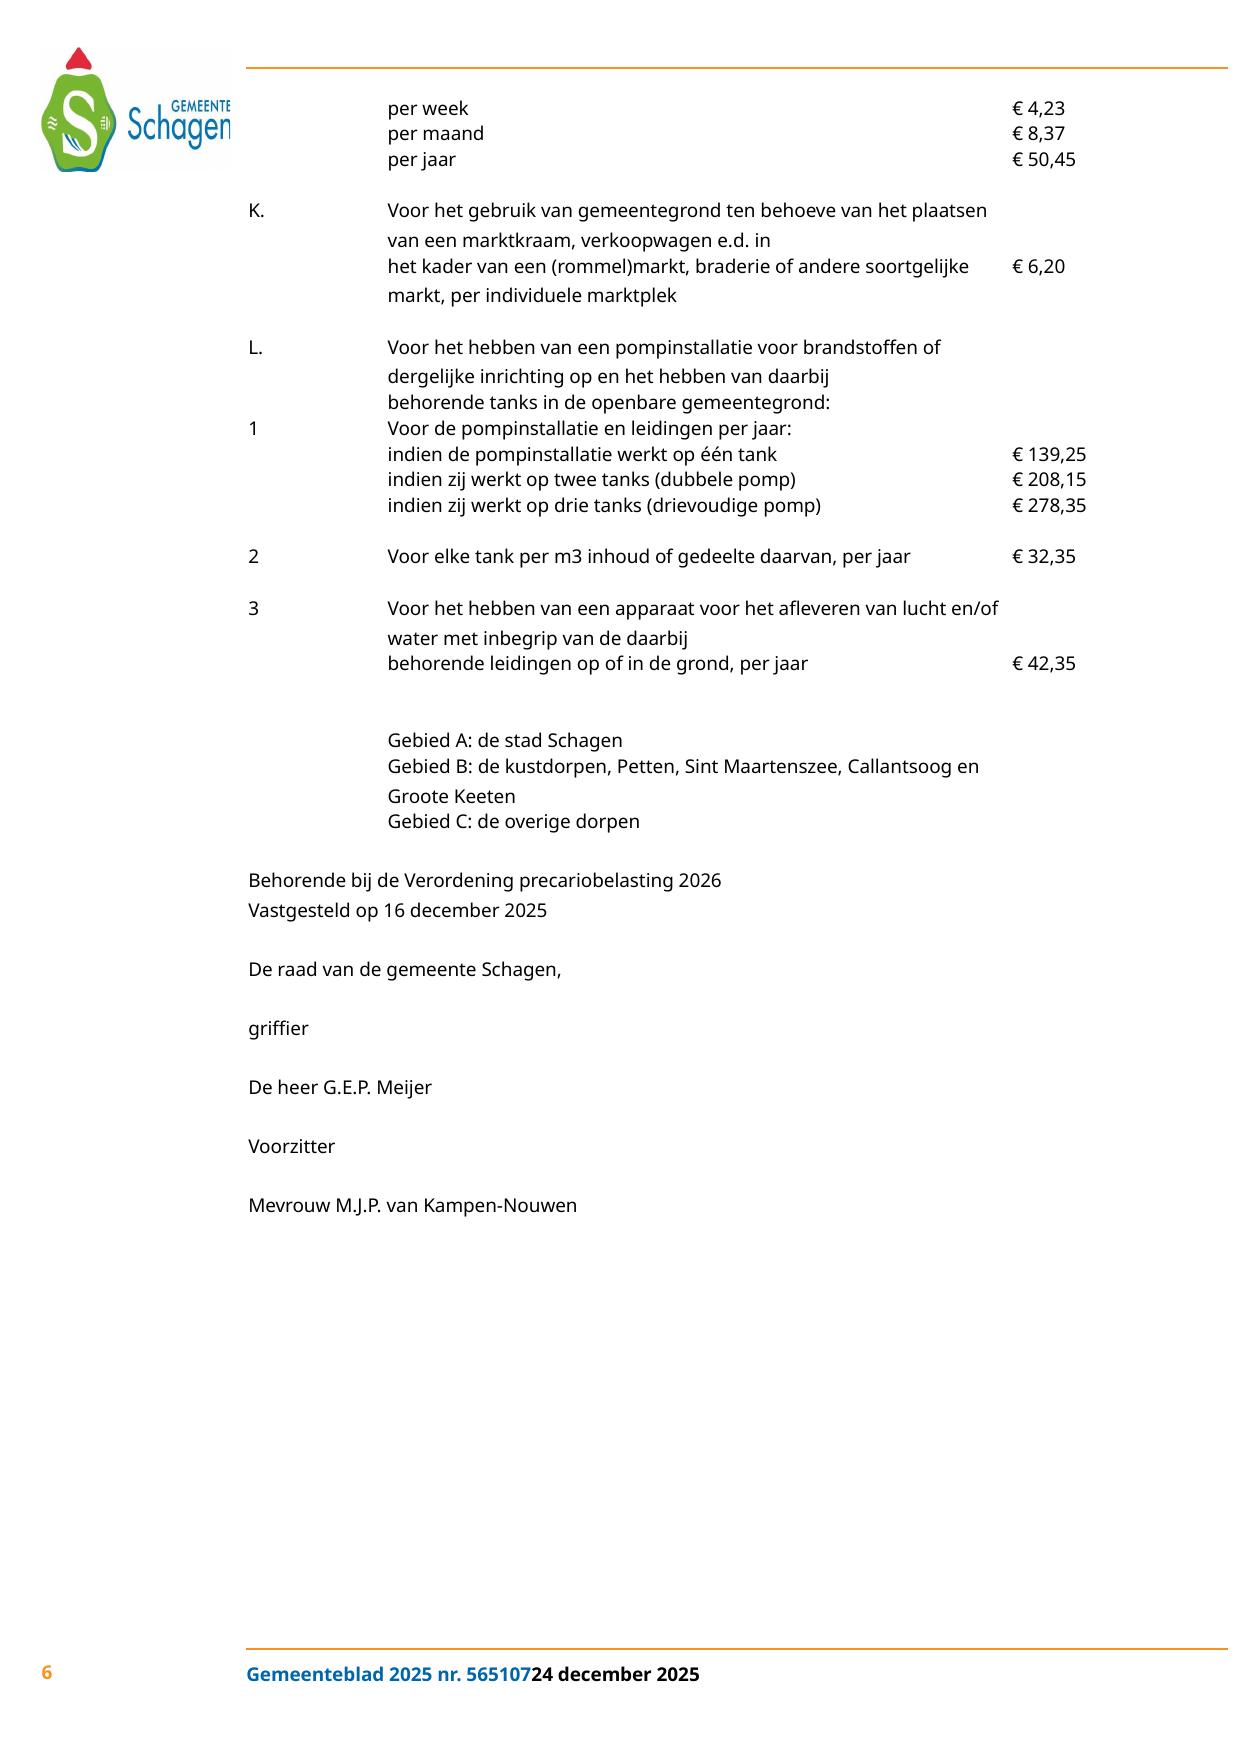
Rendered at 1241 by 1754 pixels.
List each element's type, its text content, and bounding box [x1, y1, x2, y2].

table_cell [388, 518, 1012, 544]
table_cell [248, 253, 387, 308]
table_cell [388, 676, 1012, 702]
table_cell K. [248, 198, 387, 253]
table_cell [388, 308, 1012, 334]
table_cell per maand [388, 121, 1012, 146]
text griffier [248, 1015, 1152, 1041]
table_cell behorende tanks in de openbare gemeentegrond: [388, 389, 1012, 415]
table_cell [248, 570, 387, 595]
table_cell [1012, 570, 1152, 595]
table_cell Voor de pompinstallatie en leidingen per jaar: [388, 415, 1012, 441]
table_cell [248, 676, 387, 702]
table_cell [1012, 595, 1152, 651]
table_cell [1012, 389, 1152, 415]
table_cell [1012, 728, 1152, 753]
table_cell indien zij werkt op drie tanks (drievoudige pomp) [388, 492, 1012, 518]
table_cell Voor het hebben van een pompinstallatie voor brandstoffen of dergelijke inrichting op en het hebben van daarbij [388, 334, 1012, 389]
table_cell € 42,35 [1012, 651, 1152, 676]
table_cell [248, 172, 387, 198]
table_cell [248, 146, 387, 172]
table_cell het kader van een (rommel)markt, braderie of andere soortgelijke markt, per individuele marktplek [388, 253, 1012, 308]
table_cell [1012, 702, 1152, 728]
table_cell [1012, 198, 1152, 253]
table_cell [388, 172, 1012, 198]
table_cell per jaar [388, 146, 1012, 172]
table_cell [248, 121, 387, 146]
table_cell [388, 702, 1012, 728]
table_cell behorende leidingen op of in de grond, per jaar [388, 651, 1012, 676]
table_cell [1012, 754, 1152, 809]
table_cell [248, 389, 387, 415]
table_cell € 6,20 [1012, 253, 1152, 308]
table_cell Gebied C: de overige dorpen [388, 809, 1012, 834]
table_cell indien de pompinstallatie werkt op één tank [388, 441, 1012, 467]
table_cell [248, 754, 387, 809]
table_cell € 208,15 [1012, 467, 1152, 492]
table_cell € 50,45 [1012, 146, 1152, 172]
text Mevrouw M.J.P. van Kampen-Nouwen [248, 1193, 1152, 1218]
table_cell € 32,35 [1012, 544, 1152, 569]
table_cell Gebied A: de stad Schagen [388, 728, 1012, 753]
table_cell € 278,35 [1012, 492, 1152, 518]
table_cell [248, 308, 387, 334]
table_cell [388, 570, 1012, 595]
table_cell Voor het hebben van een apparaat voor het afleveren van lucht en/of water met inbegrip van de daarbij [388, 595, 1012, 651]
table_cell Gebied B: de kustdorpen, Petten, Sint Maartenszee, Callantsoog en Groote Keeten [388, 754, 1012, 809]
text Vastgesteld op 16 december 2025 [248, 897, 1152, 923]
table_cell [248, 518, 387, 544]
table_cell [248, 728, 387, 753]
table_cell [248, 95, 387, 121]
table_cell [248, 702, 387, 728]
table_cell Voor elke tank per m3 inhoud of gedeelte daarvan, per jaar [388, 544, 1012, 569]
table_cell € 139,25 [1012, 441, 1152, 467]
table_cell 1 [248, 415, 387, 441]
table_cell [1012, 809, 1152, 834]
table_cell [1012, 334, 1152, 389]
table_cell [1012, 415, 1152, 441]
table_cell € 8,37 [1012, 121, 1152, 146]
table_cell [248, 651, 387, 676]
table_cell [1012, 518, 1152, 544]
table_cell L. [248, 334, 387, 389]
text Behorende bij de Verordening precariobelasting 2026 [248, 867, 1152, 893]
table_cell [248, 492, 387, 518]
table_cell per week [388, 95, 1012, 121]
text De raad van de gemeente Schagen, [248, 956, 1152, 982]
table_cell [248, 809, 387, 834]
table_cell [1012, 172, 1152, 198]
table_cell 3 [248, 595, 387, 651]
text De heer G.E.P. Meijer [248, 1074, 1152, 1100]
table_cell [248, 467, 387, 492]
table_cell indien zij werkt op twee tanks (dubbele pomp) [388, 467, 1012, 492]
table_cell 2 [248, 544, 387, 569]
text Voorzitter [248, 1133, 1152, 1159]
picture [41, 47, 231, 172]
table_cell [248, 441, 387, 467]
table_cell Voor het gebruik van gemeentegrond ten behoeve van het plaatsen van een marktkraam, verkoopwagen e.d. in [388, 198, 1012, 253]
table_cell € 4,23 [1012, 95, 1152, 121]
table_cell [1012, 308, 1152, 334]
table_cell [1012, 676, 1152, 702]
